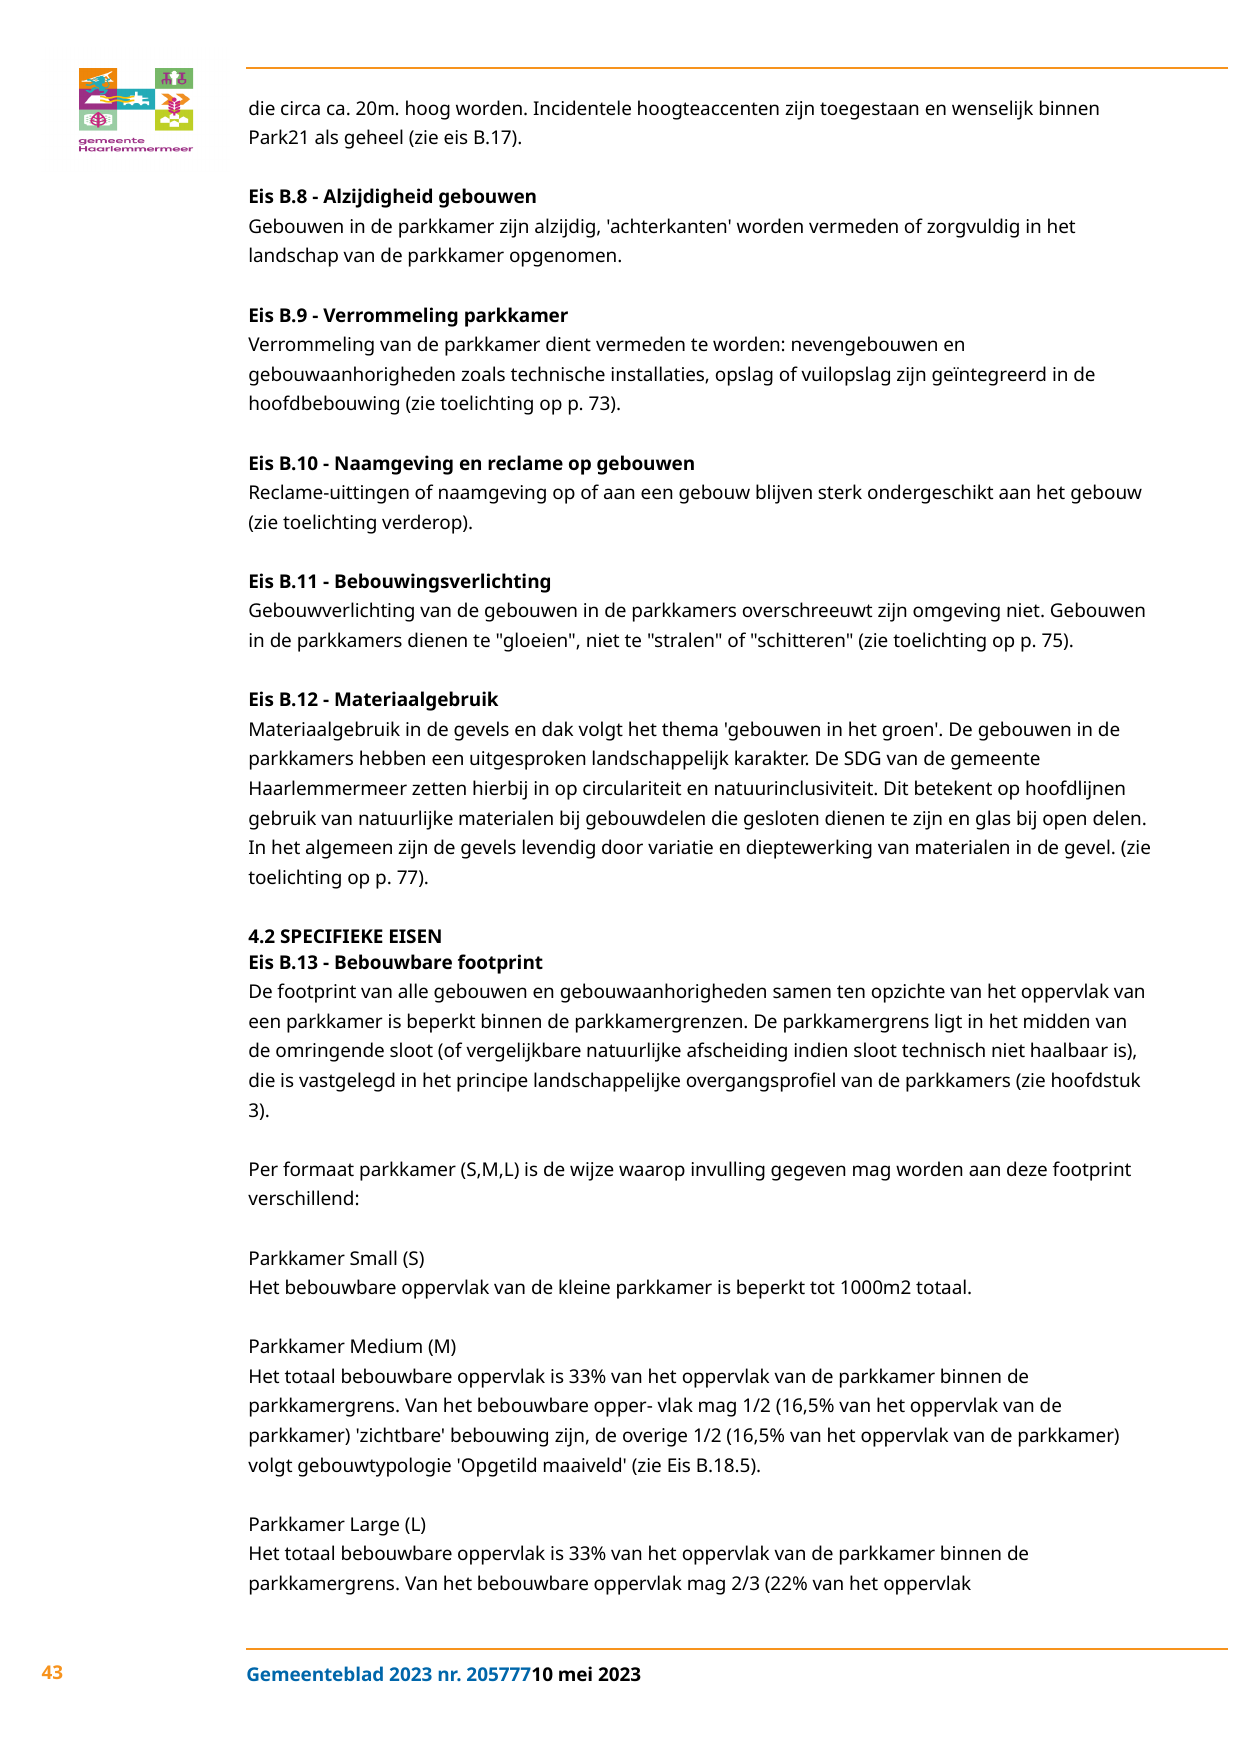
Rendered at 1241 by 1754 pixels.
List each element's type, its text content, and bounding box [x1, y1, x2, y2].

text Eis B.9 - Verrommeling parkkamer [248, 302, 1152, 328]
text Parkkamer Large (L) [248, 1511, 1152, 1537]
text die circa ca. 20m. hoog worden. Incidentele hoogteaccenten zijn toegestaan en wenselijk binnen Park21 als geheel (zie eis B.17). [248, 95, 1152, 150]
text Verrommeling van de parkkamer dient vermeden te worden: nevengebouwen en gebouwaanhorigheden zoals technische installaties, opslag of vuilopslag zijn geïntegreerd in de hoofdbebouwing (zie toelichting op p. 73). [248, 331, 1152, 416]
text Gebouwverlichting van de gebouwen in de parkkamers overschreeuwt zijn omgeving niet. Gebouwen in de parkkamers dienen te "gloeien", niet te "stralen" of "schitteren" (zie toelichting op p. 75). [248, 598, 1152, 653]
text Eis B.8 - Alzijdigheid gebouwen [248, 183, 1152, 209]
text Parkkamer Medium (M) [248, 1333, 1152, 1359]
text Eis B.10 - Naamgeving en reclame op gebouwen [248, 450, 1152, 476]
text Het totaal bebouwbare oppervlak is 33% van het oppervlak van de parkkamer binnen de parkkamergrens. Van het bebouwbare oppervlak mag 2/3 (22% van het oppervlak [248, 1541, 1152, 1596]
text Parkkamer Small (S) [248, 1245, 1152, 1270]
text Gebouwen in de parkkamer zijn alzijdig, 'achterkanten' worden vermeden of zorgvuldig in het landschap van de parkkamer opgenomen. [248, 213, 1152, 268]
text Eis B.11 - Bebouwingsverlichting [248, 568, 1152, 594]
text Per formaat parkkamer (S,M,L) is de wijze waarop invulling gegeven mag worden aan deze footprint verschillend: [248, 1156, 1152, 1211]
text De footprint van alle gebouwen en gebouwaanhorigheden samen ten opzichte van het oppervlak van een parkkamer is beperkt binnen de parkkamergrenzen. De parkkamergrens ligt in het midden van de omringende sloot (of vergelijkbare natuurlijke afscheiding indien sloot technisch niet haalbaar is), die is vastgelegd in het principe landschappelijke overgangsprofiel van de parkkamers (zie hoofdstuk 3). [248, 978, 1152, 1122]
text Het totaal bebouwbare oppervlak is 33% van het oppervlak van de parkkamer binnen de parkkamergrens. Van het bebouwbare opper- vlak mag 1/2 (16,5% van het oppervlak van de parkkamer) 'zichtbare' bebouwing zijn, de overige 1/2 (16,5% van het oppervlak van de parkkamer) volgt gebouwtypologie 'Opgetild maaiveld' (zie Eis B.18.5). [248, 1363, 1152, 1477]
text Eis B.12 - Materiaalgebruik [248, 686, 1152, 712]
text Materiaalgebruik in de gevels en dak volgt het thema 'gebouwen in het groen'. De gebouwen in de parkkamers hebben een uitgesproken landschappelijk karakter. De SDG van de gemeente Haarlemmermeer zetten hierbij in op circulariteit en natuurinclusiviteit. Dit betekent op hoofdlijnen gebruik van natuurlijke materialen bij gebouwdelen die gesloten dienen te zijn en glas bij open delen. In het algemeen zijn de gevels levendig door variatie en dieptewerking van materialen in de gevel. (zie toelichting op p. 77). [248, 716, 1152, 890]
text Reclame-uittingen of naamgeving op of aan een gebouw blijven sterk ondergeschikt aan het gebouw (zie toelichting verderop). [248, 479, 1152, 535]
text Eis B.13 - Bebouwbare footprint [248, 949, 1152, 974]
text Het bebouwbare oppervlak van de kleine parkkamer is beperkt tot 1000m2 totaal. [248, 1274, 1152, 1300]
text 4.2 SPECIFIEKE EISEN [248, 923, 1152, 949]
picture [41, 47, 231, 172]
